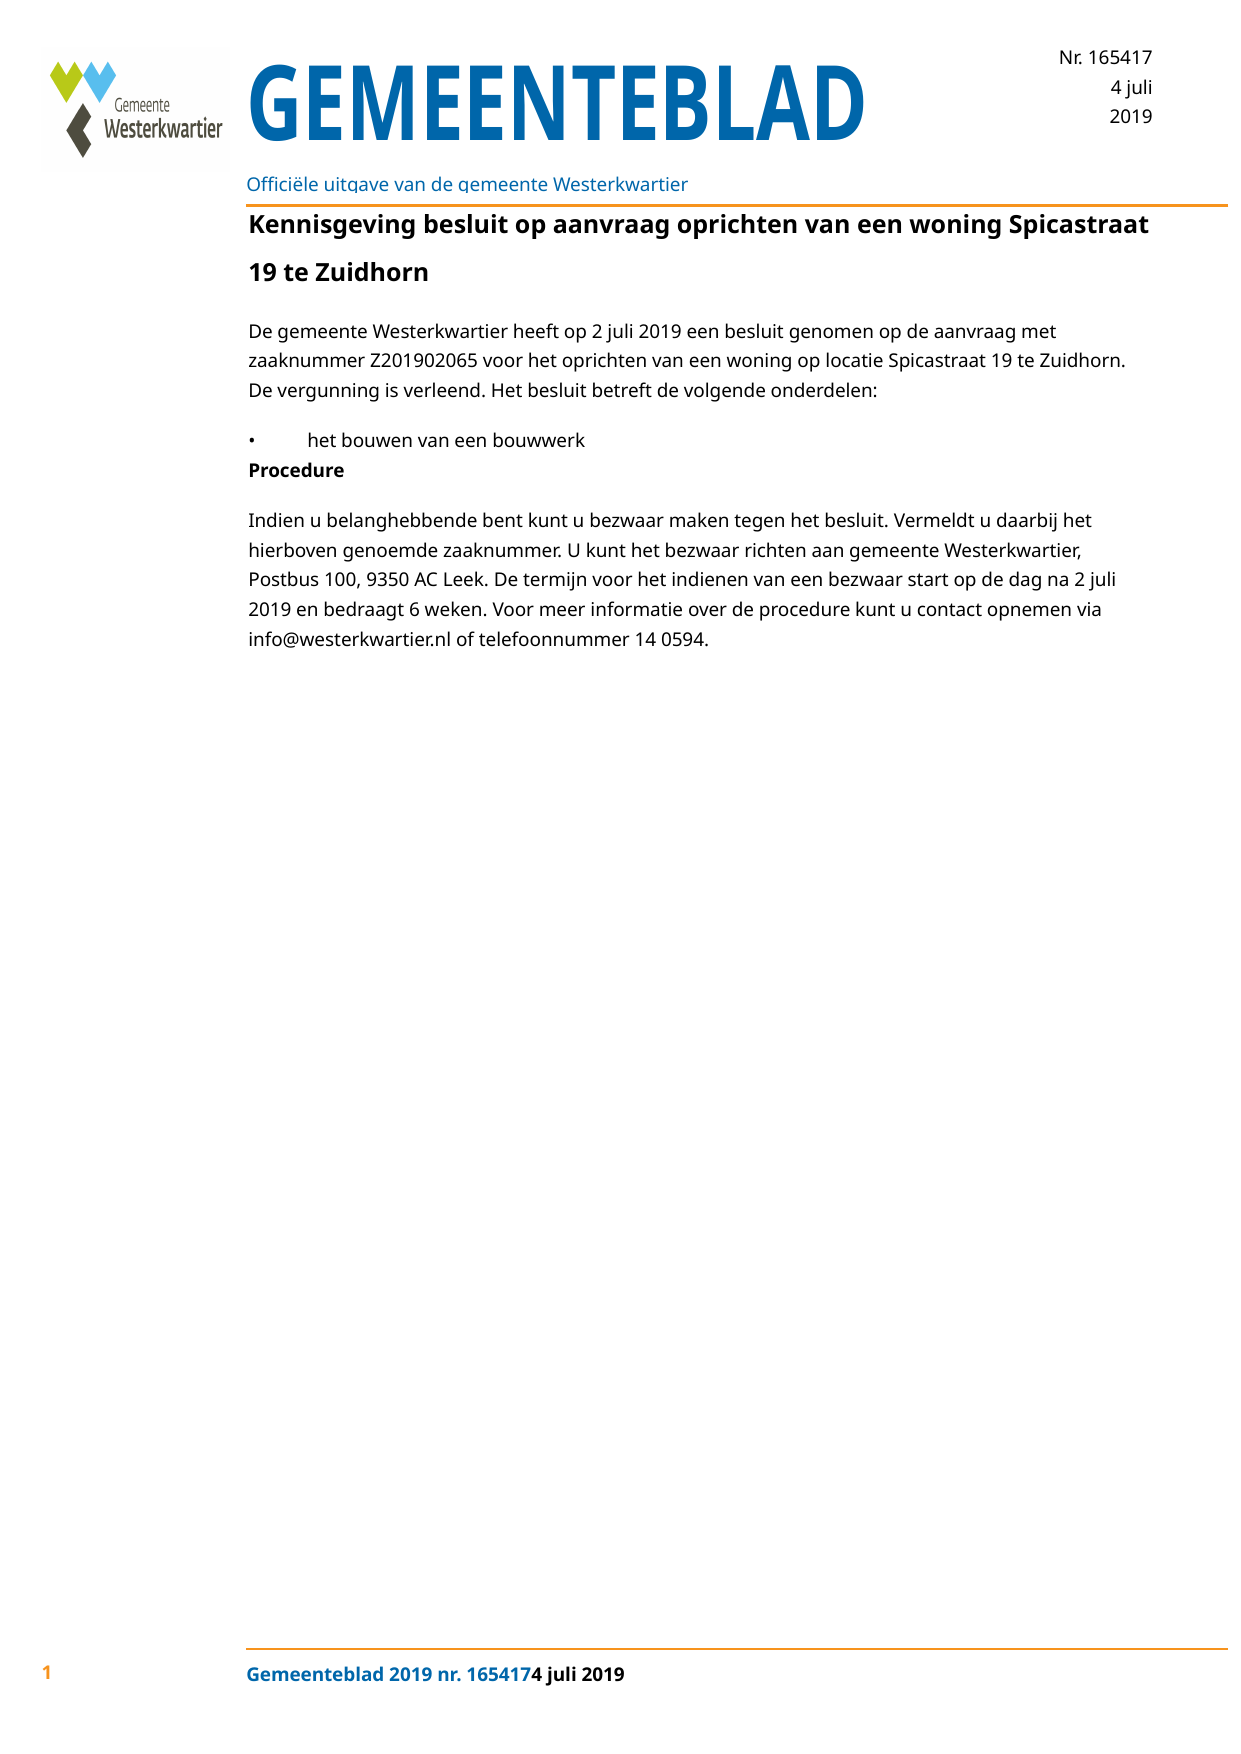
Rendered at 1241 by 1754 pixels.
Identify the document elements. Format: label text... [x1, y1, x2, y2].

text De gemeente Westerkwartier heeft op 2 juli 2019 een besluit genomen op de aanvraag met zaaknummer Z201902065 voor het oprichten van een woning op locatie Spicastraat 19 te Zuidhorn. De vergunning is verleend. Het besluit betreft de volgende onderdelen: [248, 318, 1152, 403]
text Kennisgeving besluit op aanvraag oprichten van een woning Spicastraat 19 te Zuidhorn [248, 207, 1152, 288]
picture [41, 47, 231, 172]
text Procedure [248, 457, 1152, 483]
text Indien u belanghebbende bent kunt u bezwaar maken tegen het besluit. Vermeldt u daarbij het hierboven genoemde zaaknummer. U kunt het bezwaar richten aan gemeente Westerkwartier, Postbus 100, 9350 AC Leek. De termijn voor het indienen van een bezwaar start op de dag na 2 juli 2019 en bedraagt 6 weken. Voor meer informatie over de procedure kunt u contact opnemen via info@westerkwartier.nl of telefoonnummer 14 0594. [248, 507, 1152, 652]
list het bouwen van een bouwwerk [248, 427, 1152, 453]
